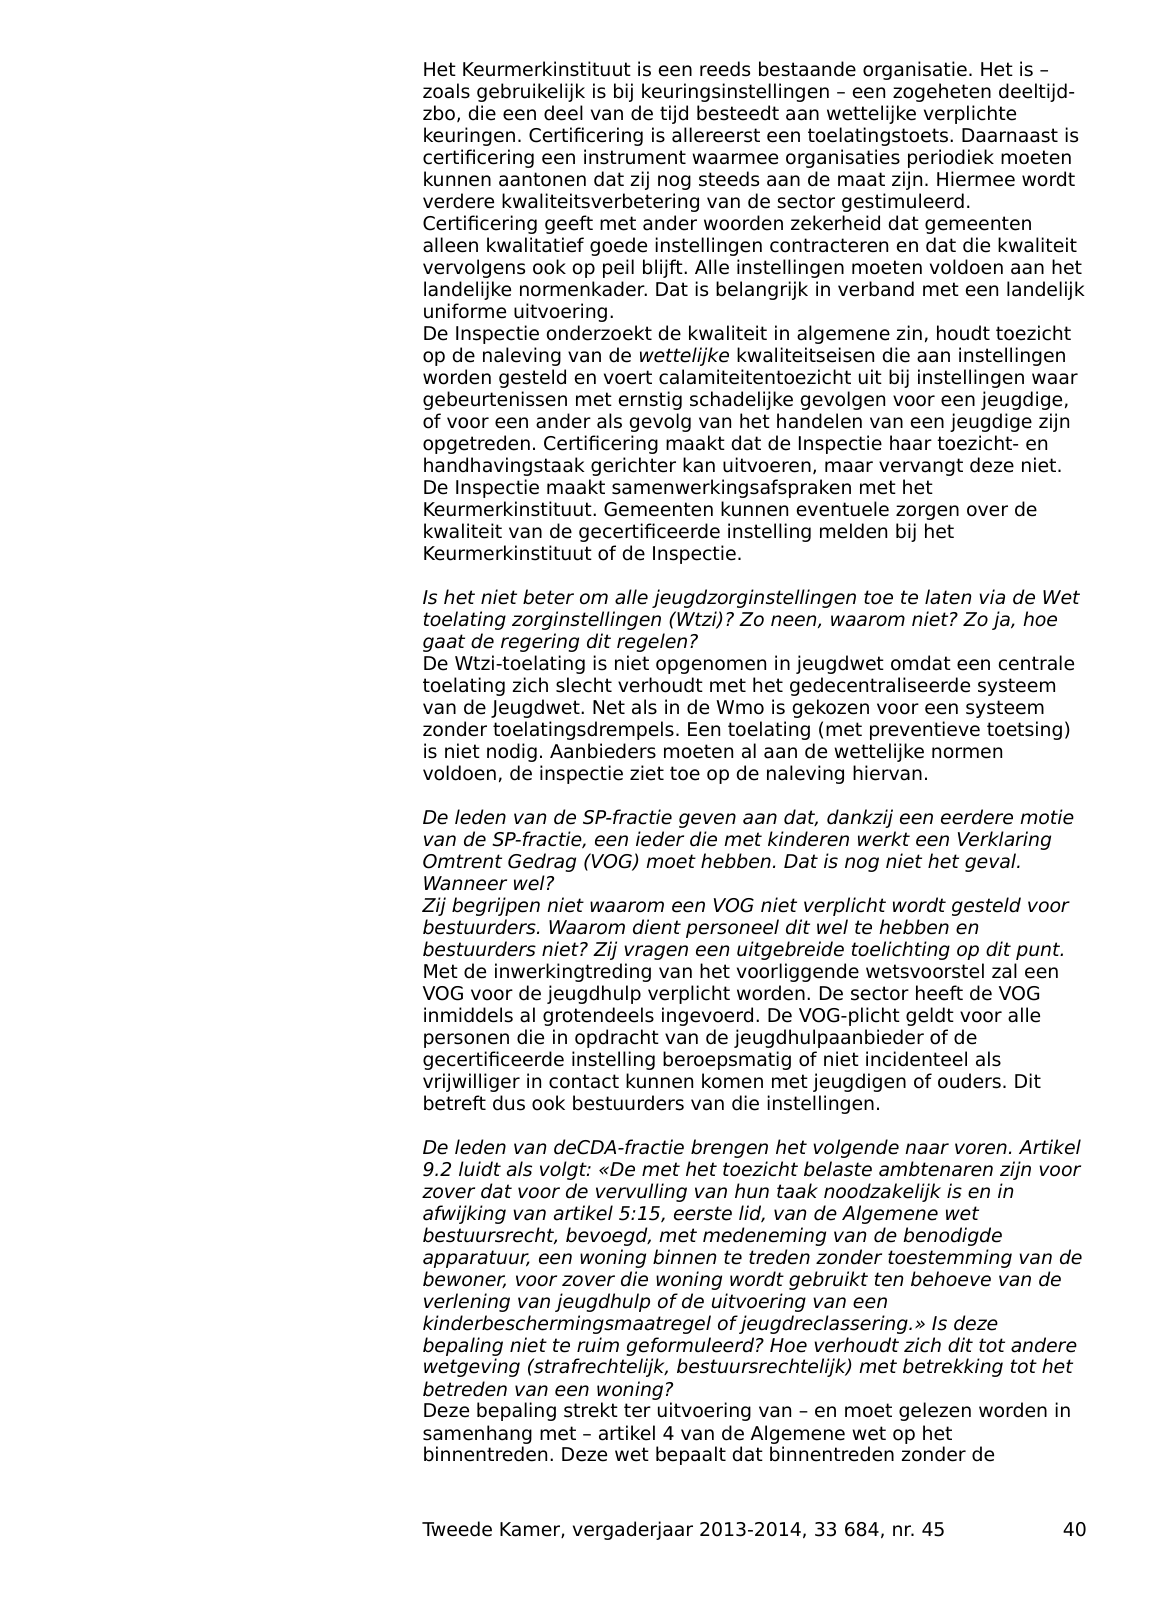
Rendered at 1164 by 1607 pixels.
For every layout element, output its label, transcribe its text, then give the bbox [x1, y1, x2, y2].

text Met de inwerkingtreding van het voorliggende wetsvoorstel zal een VOG voor de jeugdhulp verplicht worden. De sector heeft de VOG inmiddels al grotendeels ingevoerd. De VOG-plicht geldt voor alle personen die in opdracht van de jeugdhulpaanbieder of de gecertificeerde instelling beroepsmatig of niet incidenteel als vrijwilliger in contact kunnen komen met jeugdigen of ouders. Dit betreft dus ook bestuurders van die instellingen. [422, 961, 1087, 1114]
text Is het niet beter om alle jeugdzorginstellingen toe te laten via de Wet toelating zorginstellingen (Wtzi)? Zo neen, waarom niet? Zo ja, hoe gaat de regering dit regelen? [422, 587, 1087, 653]
text De Inspectie onderzoekt de kwaliteit in algemene zin, houdt toezicht op de naleving van de wettelijke kwaliteitseisen die aan instellingen worden gesteld en voert calamiteitentoezicht uit bij instellingen waar gebeurtenissen met ernstig schadelijke gevolgen voor een jeugdige, of voor een ander als gevolg van het handelen van een jeugdige zijn opgetreden. Certificering maakt dat de Inspectie haar toezicht- en handhavingstaak gerichter kan uitvoeren, maar vervangt deze niet. De Inspectie maakt samenwerkingsafspraken met het Keurmerkinstituut. Gemeenten kunnen eventuele zorgen over de kwaliteit van de gecertificeerde instelling melden bij het Keurmerkinstituut of de Inspectie. [422, 323, 1087, 564]
text Het Keurmerkinstituut is een reeds bestaande organisatie. Het is – zoals gebruikelijk is bij keuringsinstellingen – een zogeheten deeltijd-zbo, die een deel van de tijd besteedt aan wettelijke verplichte keuringen. Certificering is allereerst een toelatingstoets. Daarnaast is certificering een instrument waarmee organisaties periodiek moeten kunnen aantonen dat zij nog steeds aan de maat zijn. Hiermee wordt verdere kwaliteitsverbetering van de sector gestimuleerd. Certificering geeft met ander woorden zekerheid dat gemeenten alleen kwalitatief goede instellingen contracteren en dat die kwaliteit vervolgens ook op peil blijft. Alle instellingen moeten voldoen aan het landelijke normenkader. Dat is belangrijk in verband met een landelijk uniforme uitvoering. [422, 59, 1087, 323]
text Zij begrijpen niet waarom een VOG niet verplicht wordt gesteld voor bestuurders. Waarom dient personeel dit wel te hebben en bestuurders niet? Zij vragen een uitgebreide toelichting op dit punt. [422, 895, 1087, 961]
text De Wtzi-toelating is niet opgenomen in jeugdwet omdat een centrale toelating zich slecht verhoudt met het gedecentraliseerde systeem van de Jeugdwet. Net als in de Wmo is gekozen voor een systeem zonder toelatingsdrempels. Een toelating (met preventieve toetsing) is niet nodig. Aanbieders moeten al aan de wettelijke normen voldoen, de inspectie ziet toe op de naleving hiervan. [422, 653, 1087, 784]
text De leden van de SP-fractie geven aan dat, dankzij een eerdere motie van de SP-fractie, een ieder die met kinderen werkt een Verklaring Omtrent Gedrag (VOG) moet hebben. Dat is nog niet het geval. Wanneer wel? [422, 807, 1087, 895]
text Deze bepaling strekt ter uitvoering van – en moet gelezen worden in samenhang met – artikel 4 van de Algemene wet op het binnentreden. Deze wet bepaalt dat binnentreden zonder de [422, 1400, 1087, 1466]
text De leden van deCDA-fractie brengen het volgende naar voren. Artikel 9.2 luidt als volgt: «De met het toezicht belaste ambtenaren zijn voor zover dat voor de vervulling van hun taak noodzakelijk is en in afwijking van artikel 5:15, eerste lid, van de Algemene wet bestuursrecht, bevoegd, met medeneming van de benodigde apparatuur, een woning binnen te treden zonder toestemming van de bewoner, voor zover die woning wordt gebruikt ten behoeve van de verlening van jeugdhulp of de uitvoering van een kinderbeschermingsmaatregel of jeugdreclassering.» Is deze bepaling niet te ruim geformuleerd? Hoe verhoudt zich dit tot andere wetgeving (strafrechtelijk, bestuursrechtelijk) met betrekking tot het betreden van een woning? [422, 1137, 1087, 1400]
